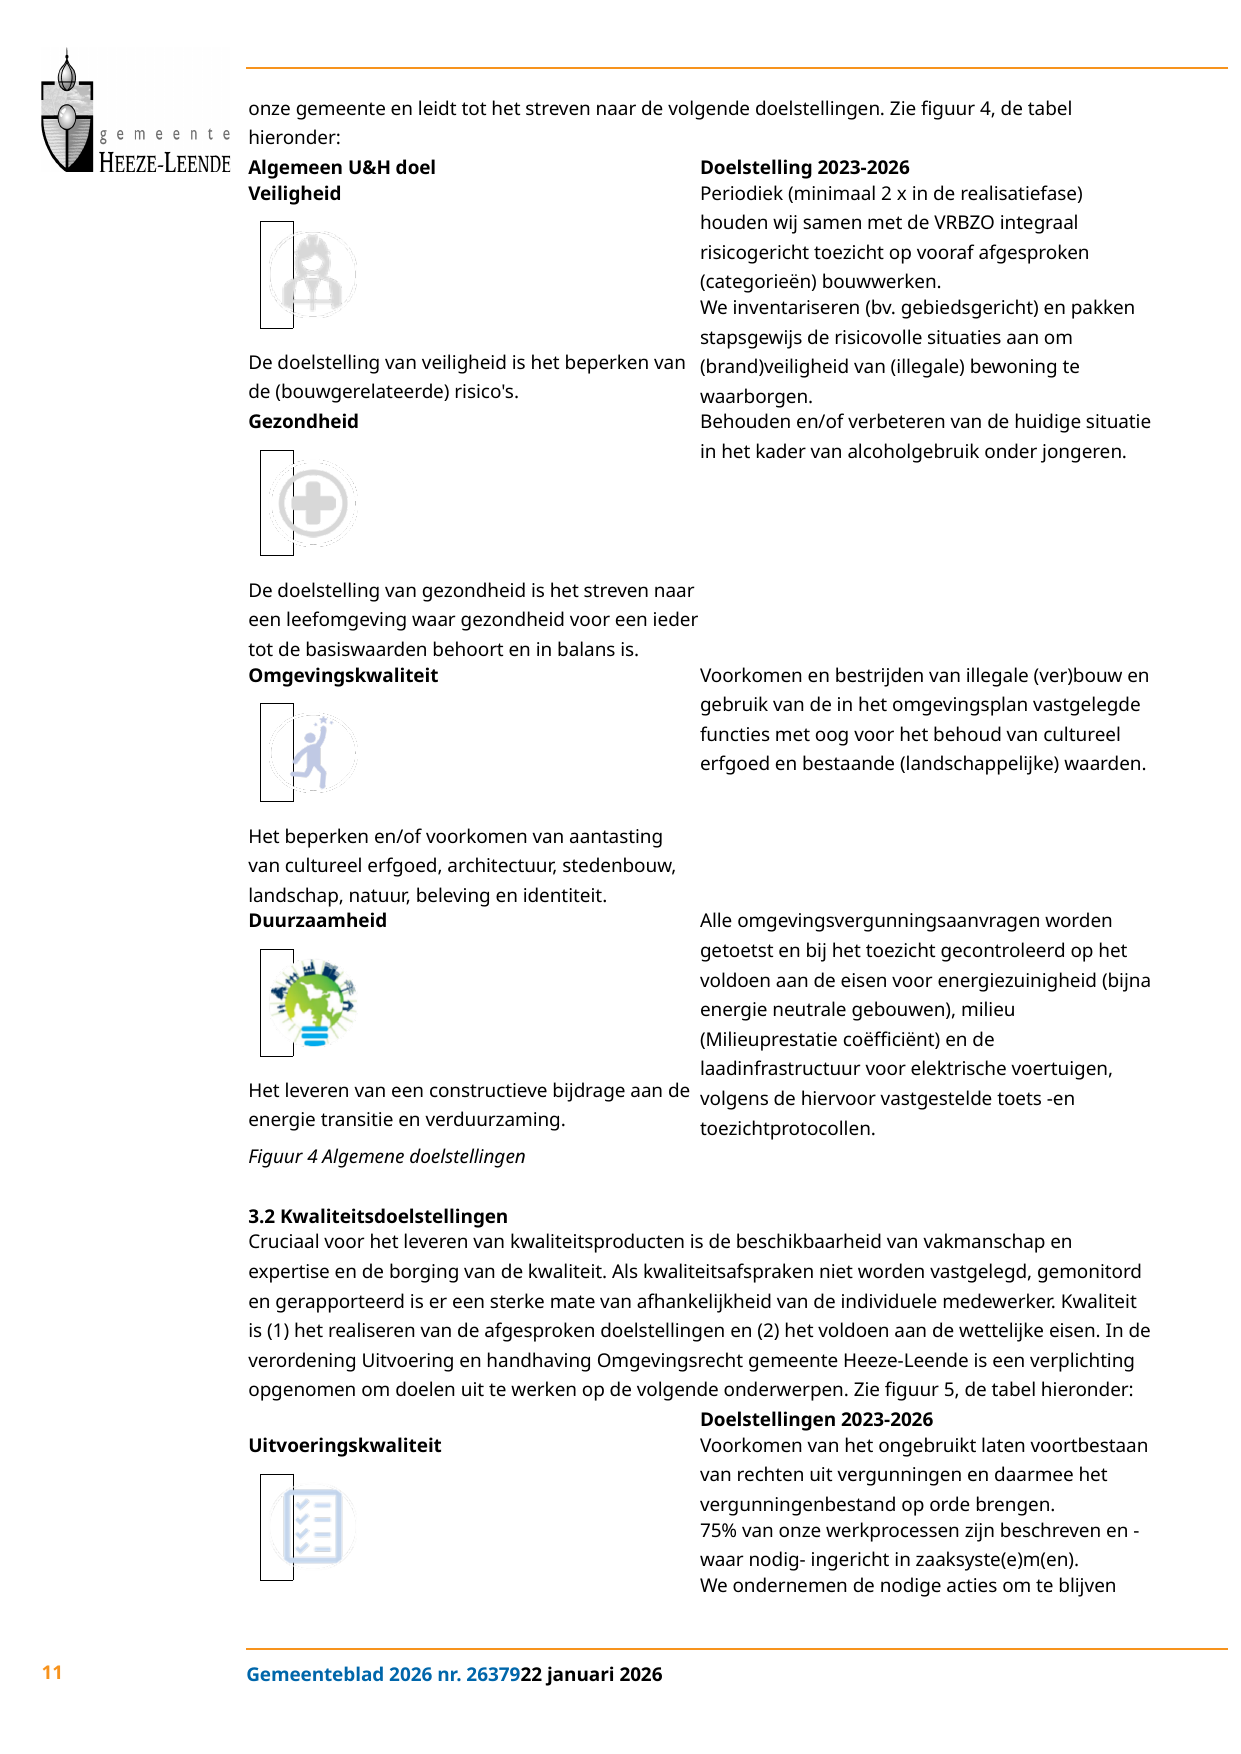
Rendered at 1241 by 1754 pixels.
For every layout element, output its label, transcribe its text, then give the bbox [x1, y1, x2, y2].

table_header Doelstellingen 2023-2026 [700, 1406, 1152, 1432]
text Figuur 4 Algemene doelstellingen [248, 1144, 1152, 1169]
text 3.2 Kwaliteitsdoelstellingen [248, 1203, 1152, 1229]
table_cell 75% van onze werkprocessen zijn beschreven en -waar nodig- ingericht in zaaksyste(e)m(en). [700, 1517, 1152, 1572]
picture [268, 230, 358, 319]
table_cell We ondernemen de nodige acties om te blijven [700, 1572, 1152, 1598]
table_cell Gezondheid De doelstelling van gezondheid is het streven naar een leefomgeving waar gezondheid voor een ieder tot de basiswaarden behoort en in balans is. [248, 409, 700, 662]
table_cell We inventariseren (bv. gebiedsgericht) en pakken stapsgewijs de risicovolle situaties aan om (brand)veiligheid van (illegale) bewoning te waarborgen. [700, 294, 1152, 409]
picture [268, 958, 358, 1047]
picture [268, 459, 358, 547]
table_cell Voorkomen van het ongebruikt laten voortbestaan van rechten uit vergunningen en daarmee het vergunningenbestand op orde brengen. [700, 1432, 1152, 1517]
text onze gemeente en leidt tot het streven naar de volgende doelstellingen. Zie figuur 4, de tabel hieronder: [248, 95, 1152, 150]
table_header [248, 1406, 700, 1432]
table_cell Duurzaamheid Het leveren van een constructieve bijdrage aan de energie transitie en verduurzaming. [248, 908, 700, 1141]
text Cruciaal voor het leveren van kwaliteitsproducten is de beschikbaarheid van vakmanschap en expertise en de borging van de kwaliteit. Als kwaliteitsafspraken niet worden vastgelegd, gemonitord en gerapporteerd is er een sterke mate van afhankelijkheid van de individuele medewerker. Kwaliteit is (1) het realiseren van de afgesproken doelstellingen en (2) het voldoen aan de wettelijke eisen. In de verordening Uitvoering en handhaving Omgevingsrecht gemeente Heeze-Leende is een verplichting opgenomen om doelen uit te werken op de volgende onderwerpen. Zie figuur 5, de tabel hieronder: [248, 1229, 1152, 1402]
table_cell Alle omgevingsvergunningsaanvragen worden getoetst en bij het toezicht gecontroleerd op het voldoen aan de eisen voor energiezuinigheid (bijna energie neutrale gebouwen), milieu (Milieuprestatie coëfficiënt) en de laadinfrastructuur voor elektrische voertuigen, volgens de hiervoor vastgestelde toets -en toezichtprotocollen. [700, 908, 1152, 1141]
table_cell Voorkomen en bestrijden van illegale (ver)bouw en gebruik van de in het omgevingsplan vastgelegde functies met oog voor het behoud van cultureel erfgoed en bestaande (landschappelijke) waarden. [700, 662, 1152, 908]
picture [268, 1482, 358, 1571]
table_cell Periodiek (minimaal 2 x in de realisatiefase) houden wij samen met de VRBZO integraal risicogericht toezicht op vooraf afgesproken (categorieën) bouwwerken. [700, 180, 1152, 294]
table_cell Het beperken en/of voorkomen van aantasting van cultureel erfgoed, architectuur, stedenbouw, landschap, natuur, beleving en identiteit. [248, 793, 700, 908]
table_cell Behouden en/of verbeteren van de huidige situatie in het kader van alcoholgebruik onder jongeren. [700, 409, 1152, 662]
table_cell Veiligheid De doelstelling van veiligheid is het beperken van de (bouwgerelateerde) risico's. [248, 180, 700, 409]
table_header Doelstelling 2023-2026 [700, 154, 1152, 180]
table_cell Uitvoeringskwaliteit [248, 1432, 700, 1482]
picture [268, 712, 358, 793]
table_cell [248, 1483, 700, 1598]
table_header Algemeen U&H doel [248, 154, 700, 180]
table_cell Omgevingskwaliteit [248, 662, 700, 792]
picture [41, 47, 231, 172]
